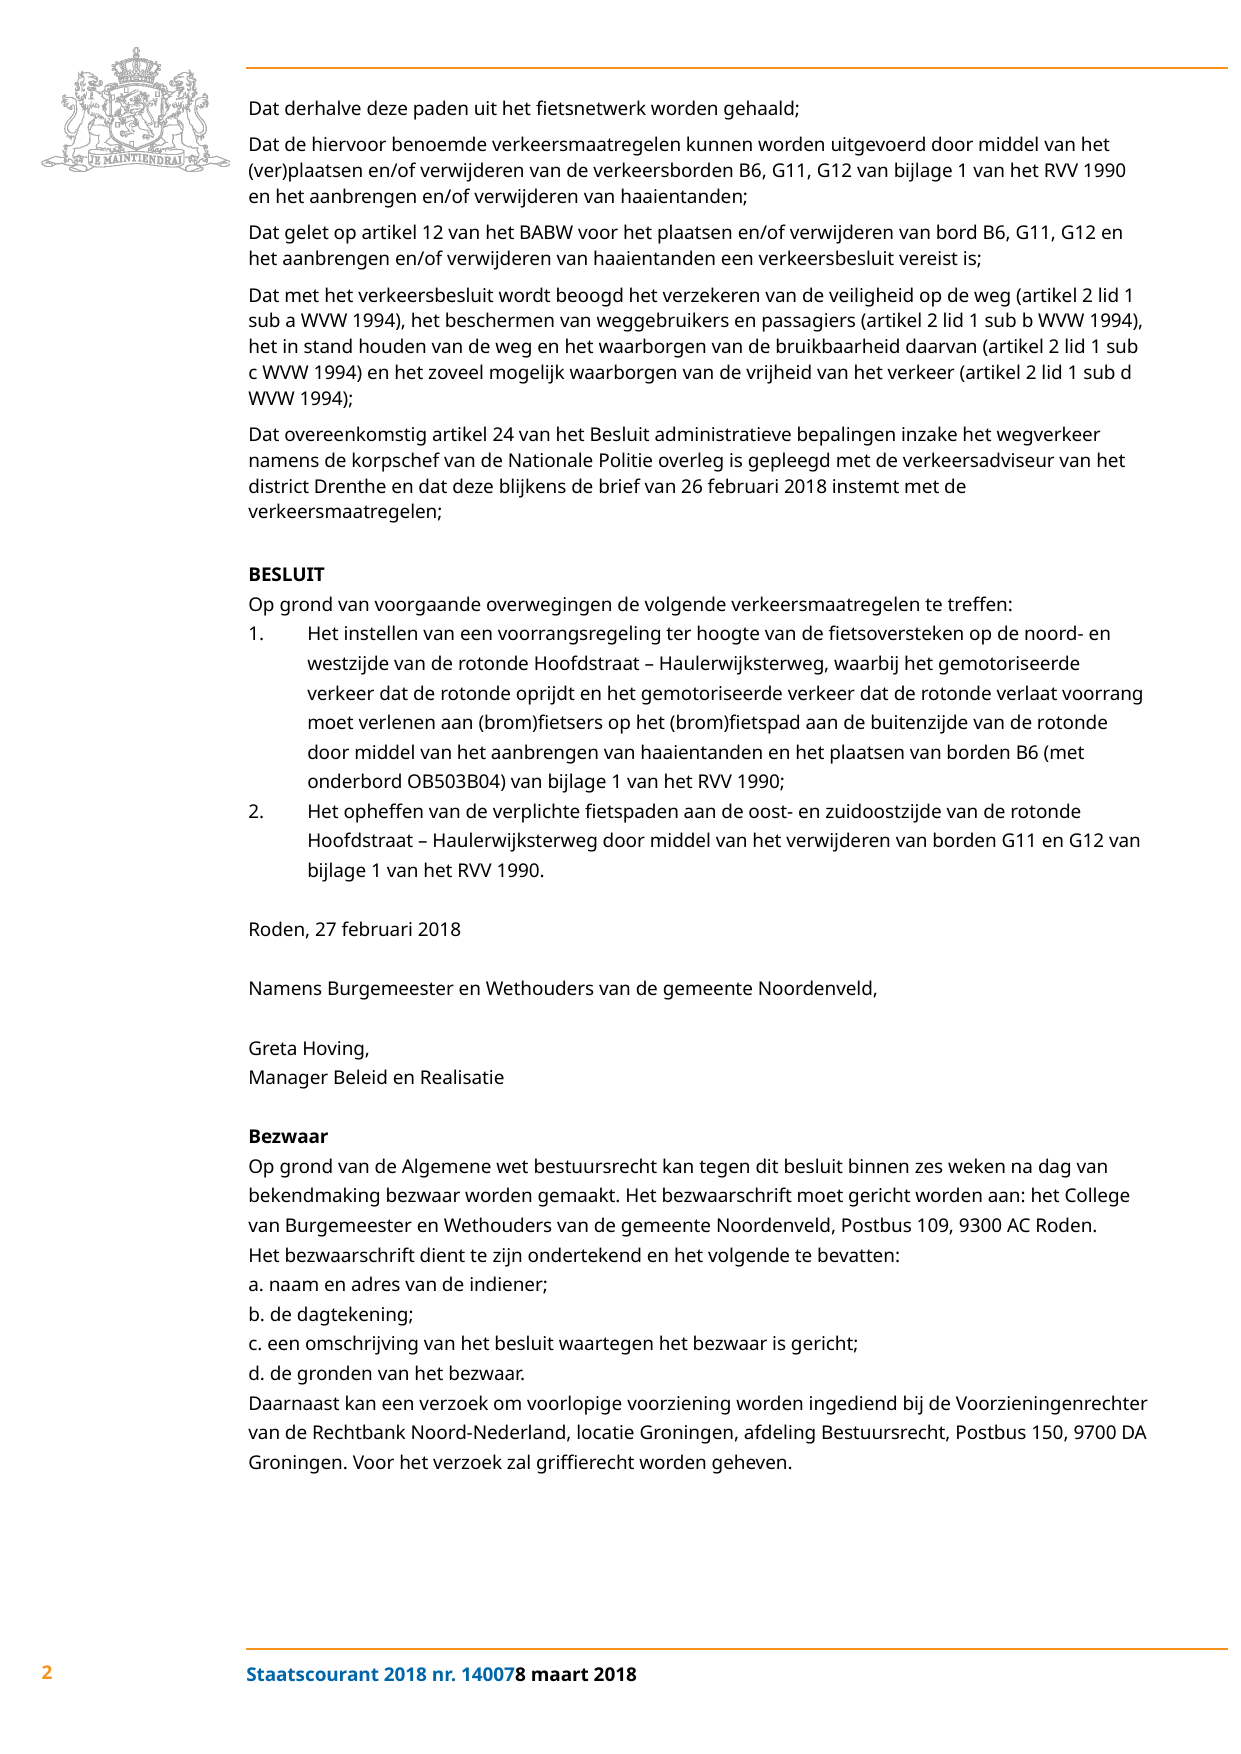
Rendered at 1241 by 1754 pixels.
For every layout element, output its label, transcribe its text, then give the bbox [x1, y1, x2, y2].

text Het bezwaarschrift dient te zijn ondertekend en het volgende te bevatten: [248, 1242, 1152, 1268]
text Namens Burgemeester en Wethouders van de gemeente Noordenveld, [248, 976, 1152, 1001]
text Manager Beleid en Realisatie [248, 1064, 1152, 1090]
text Dat gelet op artikel 12 van het BABW voor het plaatsen en/of verwijderen van bord B6, G11, G12 en het aanbrengen en/of verwijderen van haaientanden een verkeersbesluit vereist is; [248, 219, 1152, 271]
text BESLUIT [248, 561, 1152, 587]
text c. een omschrijving van het besluit waartegen het bezwaar is gericht; [248, 1331, 1152, 1356]
text Bezwaar [248, 1123, 1152, 1149]
text a. naam en adres van de indiener; [248, 1271, 1152, 1297]
text b. de dagtekening; [248, 1301, 1152, 1327]
text Dat derhalve deze paden uit het fietsnetwerk worden gehaald; [248, 95, 1152, 121]
text Dat overeenkomstig artikel 24 van het Besluit administratieve bepalingen inzake het wegverkeer namens de korpschef van de Nationale Politie overleg is gepleegd met de verkeersadviseur van het district Drenthe en dat deze blijkens de brief van 26 februari 2018 instemt met de verkeersmaatregelen; [248, 422, 1152, 524]
text Roden, 27 februari 2018 [248, 916, 1152, 942]
text Dat met het verkeersbesluit wordt beoogd het verzekeren van de veiligheid op de weg (artikel 2 lid 1 sub a WVW 1994), het beschermen van weggebruikers en passagiers (artikel 2 lid 1 sub b WVW 1994), het in stand houden van de weg en het waarborgen van de bruikbaarheid daarvan (artikel 2 lid 1 sub c WVW 1994) en het zoveel mogelijk waarborgen van de vrijheid van het verkeer (artikel 2 lid 1 sub d WVW 1994); [248, 282, 1152, 411]
text Op grond van voorgaande overwegingen de volgende verkeersmaatregelen te treffen: [248, 591, 1152, 617]
text Dat de hiervoor benoemde verkeersmaatregelen kunnen worden uitgevoerd door middel van het (ver)plaatsen en/of verwijderen van de verkeersborden B6, G11, G12 van bijlage 1 van het RVV 1990 en het aanbrengen en/of verwijderen van haaientanden; [248, 131, 1152, 209]
text Daarnaast kan een verzoek om voorlopige voorziening worden ingediend bij de Voorzieningenrechter van de Rechtbank Noord-Nederland, locatie Groningen, afdeling Bestuursrecht, Postbus 150, 9700 DA Groningen. Voor het verzoek zal griffierecht worden geheven. [248, 1390, 1152, 1475]
text Greta Hoving, [248, 1035, 1152, 1061]
list Het opheffen van de verplichte fietspaden aan de oost- en zuidoostzijde van de rotonde Hoofdstraat – Haulerwijksterweg door middel van het verwijderen van borden G11 en G12 van bijlage 1 van het RVV 1990. [248, 798, 1152, 883]
picture [41, 47, 231, 172]
list Het instellen van een voorrangsregeling ter hoogte van de fietsoversteken op de noord- en westzijde van de rotonde Hoofdstraat – Haulerwijksterweg, waarbij het gemotoriseerde verkeer dat de rotonde oprijdt en het gemotoriseerde verkeer dat de rotonde verlaat voorrang moet verlenen aan (brom)fietsers op het (brom)fietspad aan de buitenzijde van de rotonde door middel van het aanbrengen van haaientanden en het plaatsen van borden B6 (met onderbord OB503B04) van bijlage 1 van het RVV 1990; [248, 621, 1152, 794]
text Op grond van de Algemene wet bestuursrecht kan tegen dit besluit binnen zes weken na dag van bekendmaking bezwaar worden gemaakt. Het bezwaarschrift moet gericht worden aan: het College van Burgemeester en Wethouders van de gemeente Noordenveld, Postbus 109, 9300 AC Roden. [248, 1153, 1152, 1238]
text d. de gronden van het bezwaar. [248, 1360, 1152, 1386]
